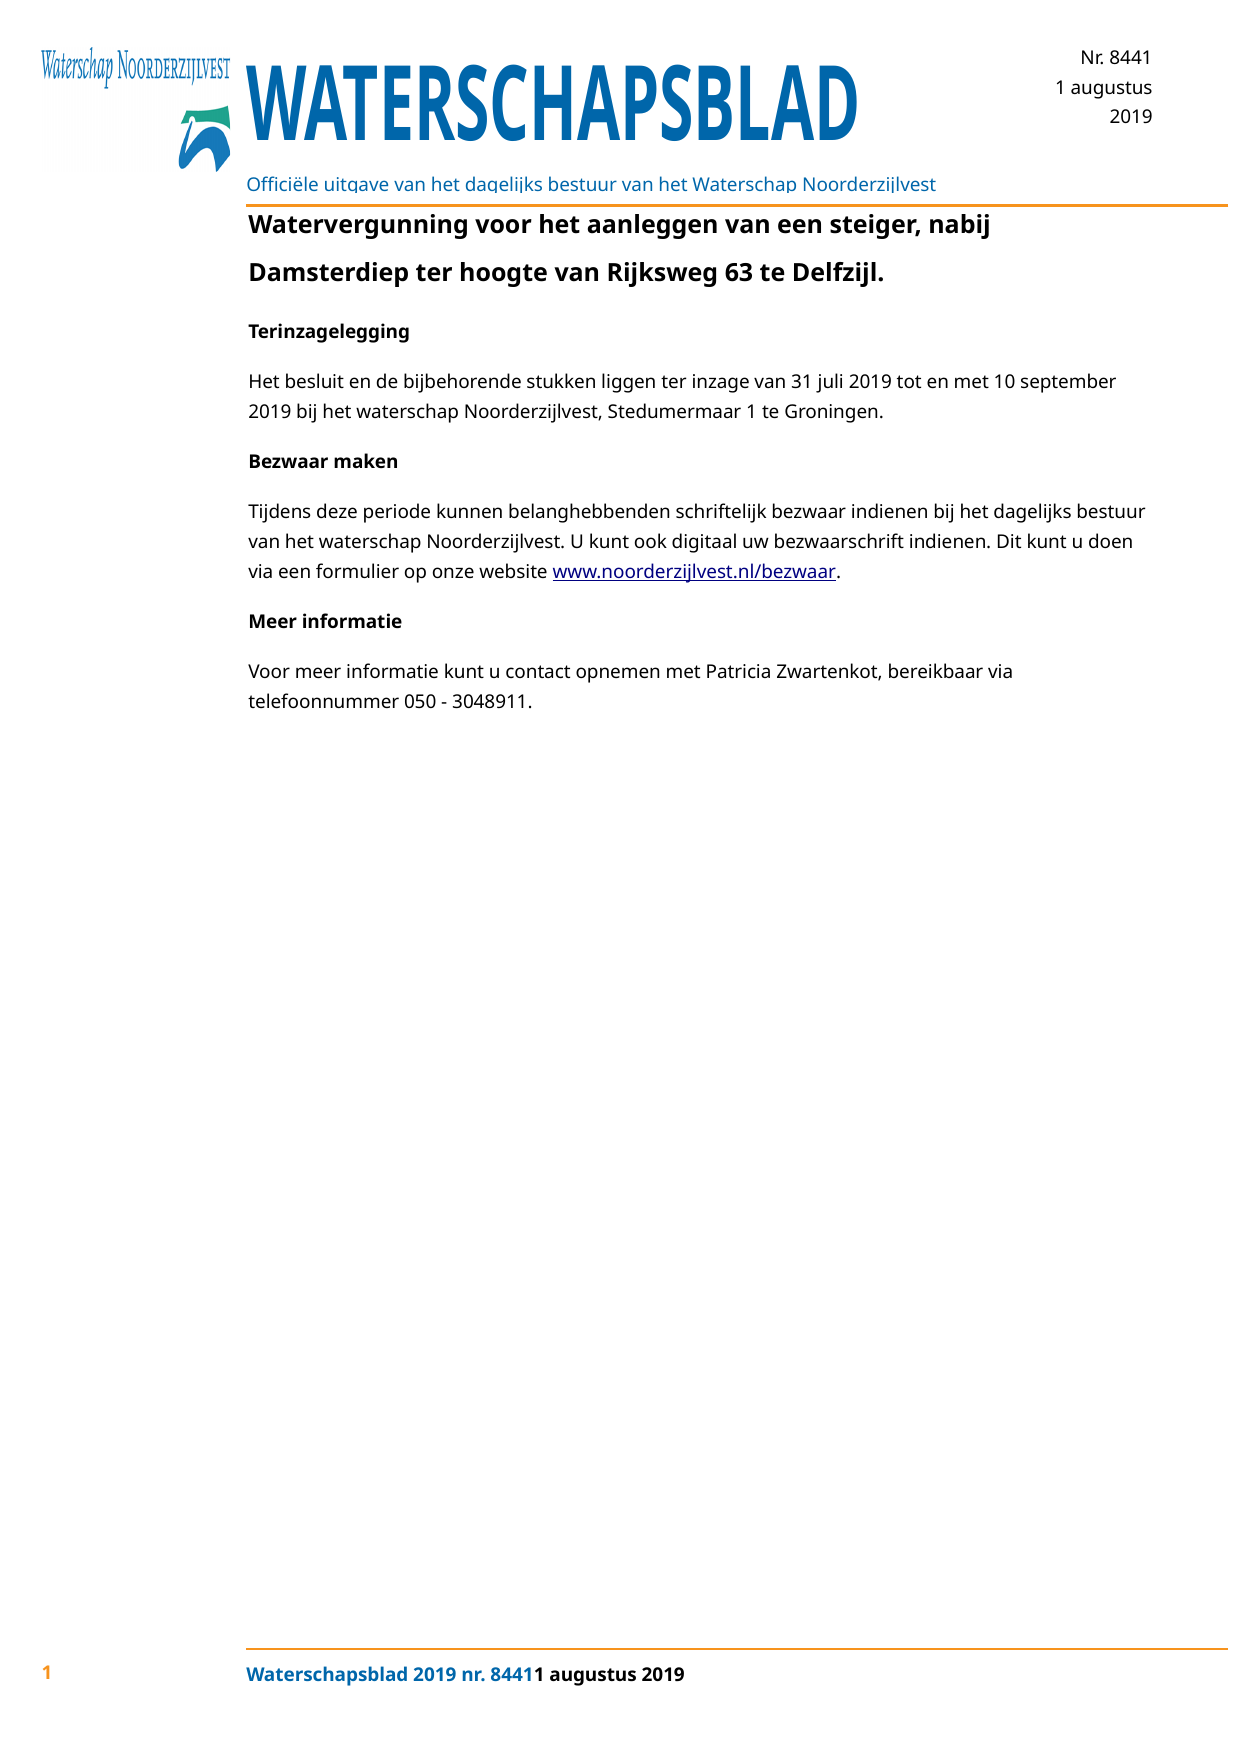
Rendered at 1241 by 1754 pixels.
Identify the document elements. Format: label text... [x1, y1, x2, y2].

picture [41, 47, 231, 172]
text Tijdens deze periode kunnen belanghebbenden schriftelijk bezwaar indienen bij het dagelijks bestuur van het waterschap Noorderzijlvest. U kunt ook digitaal uw bezwaarschrift indienen. Dit kunt u doen via een formulier op onze website www.noorderzijlvest.nl/bezwaar. [248, 499, 1152, 584]
text Het besluit en de bijbehorende stukken liggen ter inzage van 31 juli 2019 tot en met 10 september 2019 bij het waterschap Noorderzijlvest, Stedumermaar 1 te Groningen. [248, 368, 1152, 424]
text Bezwaar maken [248, 448, 1152, 474]
text Meer informatie [248, 608, 1152, 634]
text Terinzagelegging [248, 318, 1152, 344]
text Watervergunning voor het aanleggen van een steiger, nabij Damsterdiep ter hoogte van Rijksweg 63 te Delfzijl. [248, 207, 1152, 288]
text Voor meer informatie kunt u contact opnemen met Patricia Zwartenkot, bereikbaar via telefoonnummer 050 - 3048911. [248, 659, 1152, 714]
